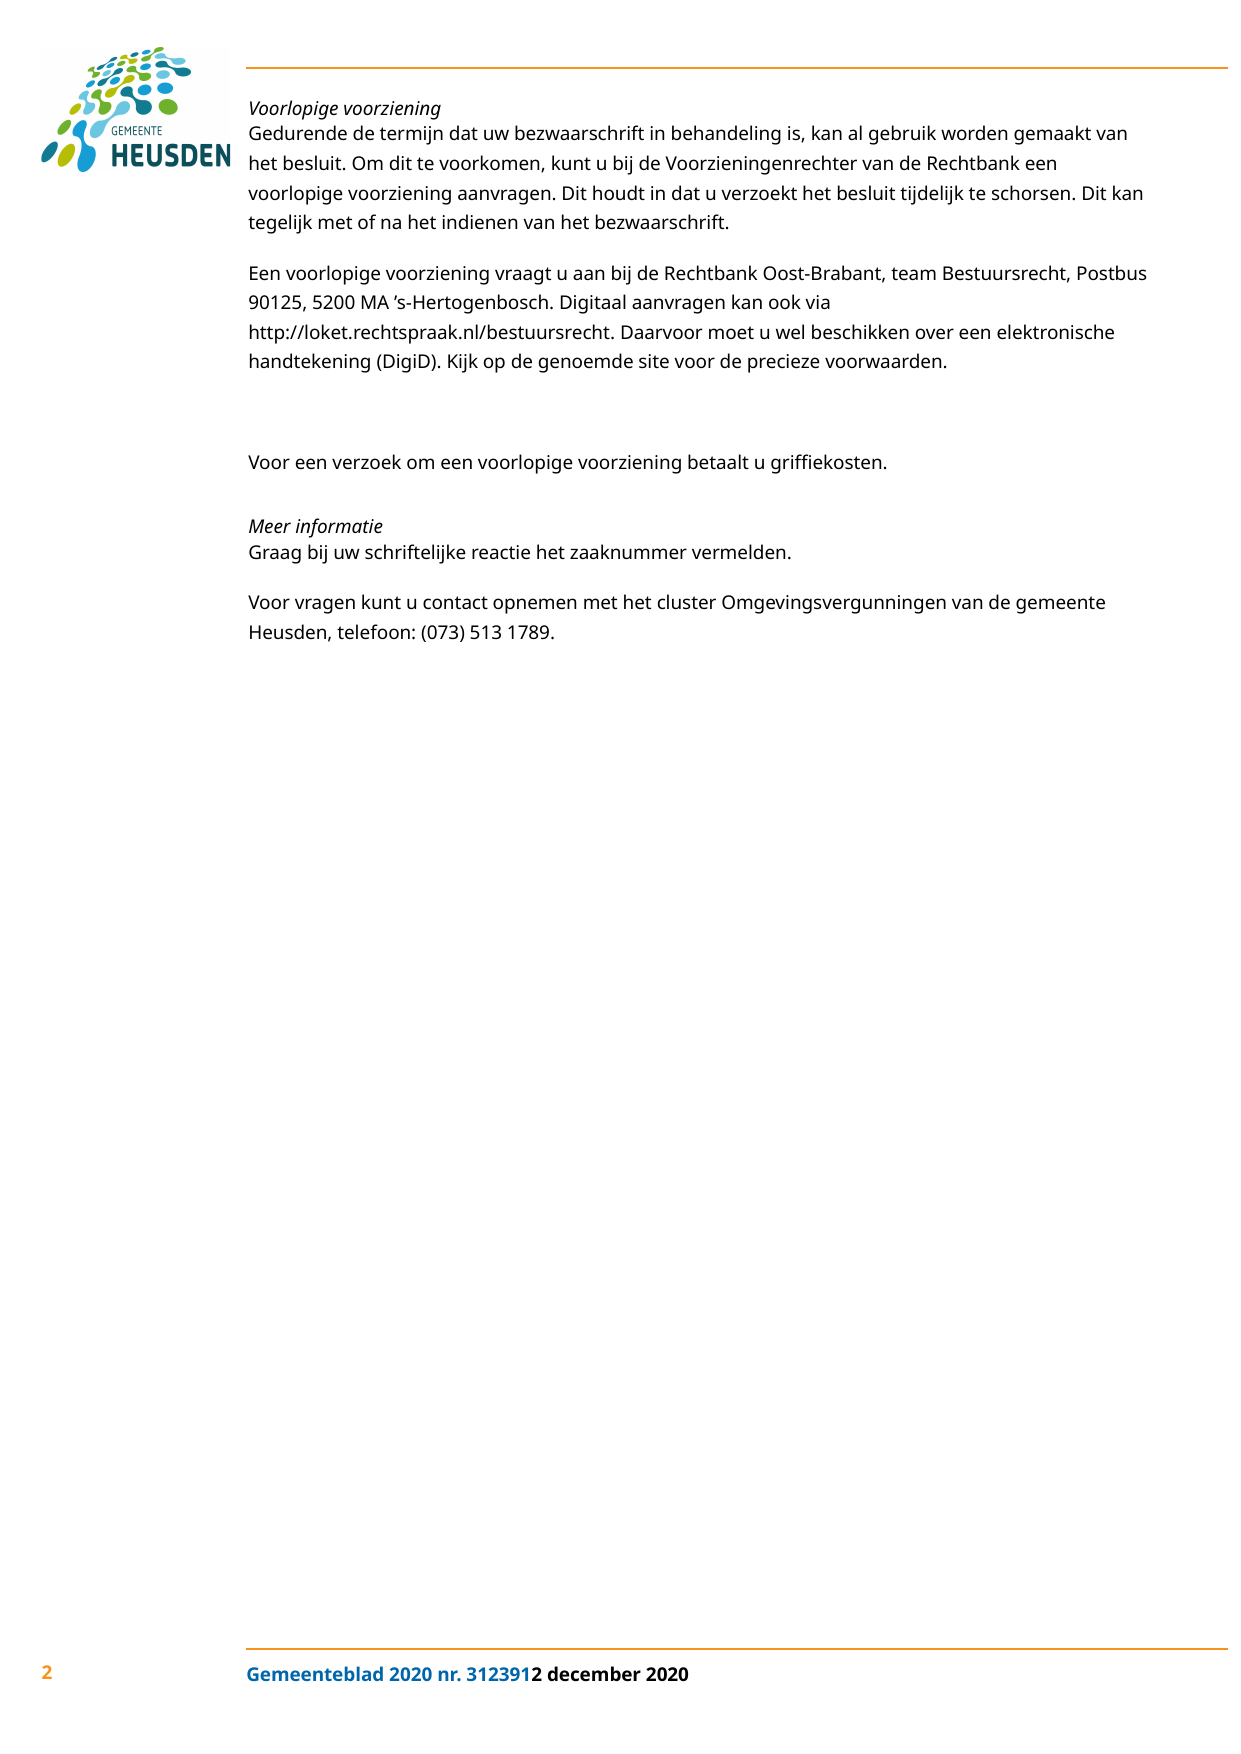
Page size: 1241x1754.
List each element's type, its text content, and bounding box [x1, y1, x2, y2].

text Voor een verzoek om een voorlopige voorziening betaalt u griffiekosten. [248, 449, 1152, 475]
text Voorlopige voorziening [248, 95, 1152, 121]
text Graag bij uw schriftelijke reactie het zaaknummer vermelden. [248, 539, 1152, 565]
text Voor vragen kunt u contact opnemen met het cluster Omgevingsvergunningen van de gemeente Heusden, telefoon: (073) 513 1789. [248, 589, 1152, 645]
picture [41, 47, 231, 172]
text Meer informatie [248, 513, 1152, 539]
text Gedurende de termijn dat uw bezwaarschrift in behandeling is, kan al gebruik worden gemaakt van het besluit. Om dit te voorkomen, kunt u bij de Voorzieningenrechter van de Rechtbank een voorlopige voorziening aanvragen. Dit houdt in dat u verzoekt het besluit tijdelijk te schorsen. Dit kan tegelijk met of na het indienen van het bezwaarschrift. [248, 121, 1152, 235]
text Een voorlopige voorziening vraagt u aan bij de Rechtbank Oost-Brabant, team Bestuursrecht, Postbus 90125, 5200 MA ’s-Hertogenbosch. Digitaal aanvragen kan ook via http://loket.rechtspraak.nl/bestuursrecht. Daarvoor moet u wel beschikken over een elektronische handtekening (DigiD). Kijk op de genoemde site voor de precieze voorwaarden. [248, 260, 1152, 374]
